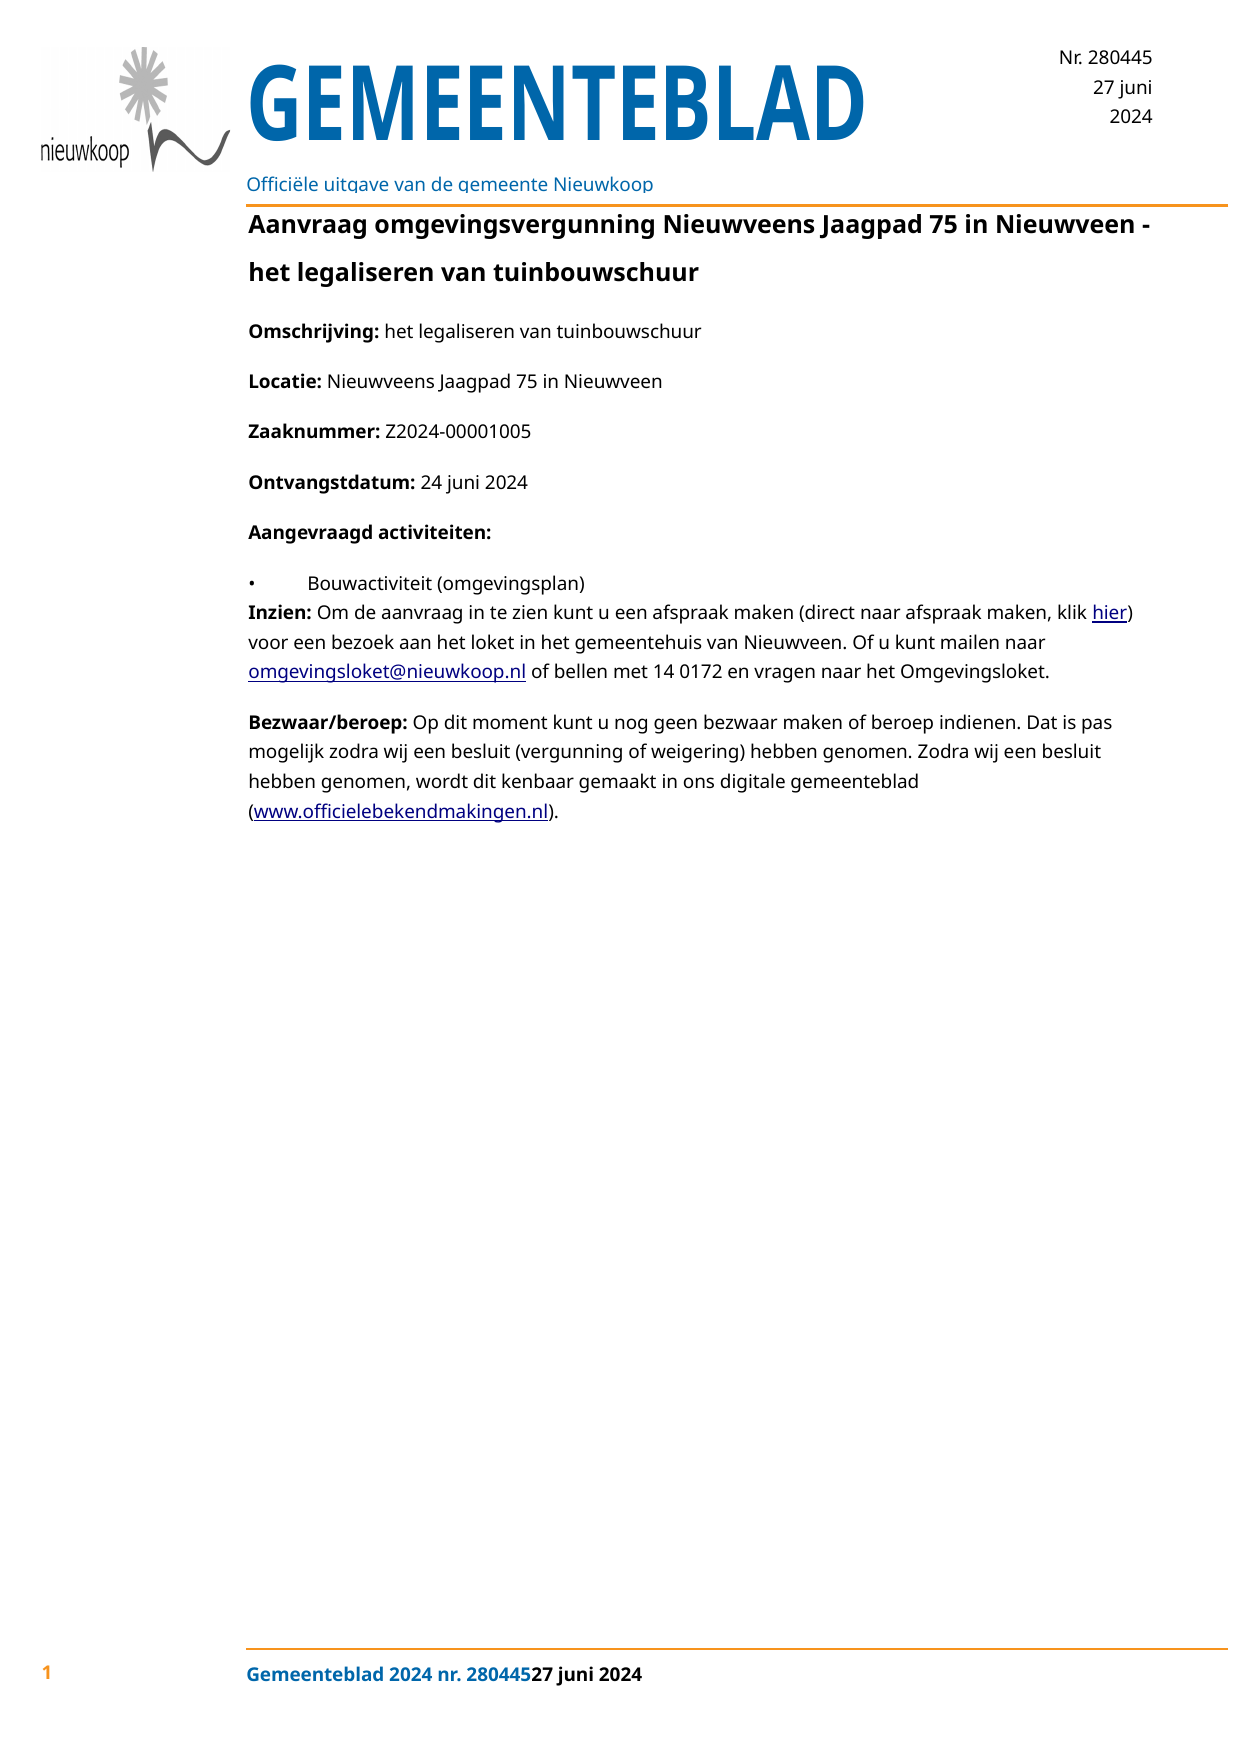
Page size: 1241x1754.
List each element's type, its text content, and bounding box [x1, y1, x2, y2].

text Aanvraag omgevingsvergunning Nieuwveens Jaagpad 75 in Nieuwveen - het legaliseren van tuinbouwschuur [248, 207, 1152, 288]
text Locatie: Nieuwveens Jaagpad 75 in Nieuwveen [248, 368, 1152, 394]
text Omschrijving: het legaliseren van tuinbouwschuur [248, 318, 1152, 344]
text Aangevraagd activiteiten: [248, 519, 1152, 545]
text Zaaknummer: Z2024-00001005 [248, 419, 1152, 444]
list Bouwactiviteit (omgevingsplan) [248, 570, 1152, 596]
text Bezwaar/beroep: Op dit moment kunt u nog geen bezwaar maken of beroep indienen. Dat is pas mogelijk zodra wij een besluit (vergunning of weigering) hebben genomen. Zodra wij een besluit hebben genomen, wordt dit kenbaar gemaakt in ons digitale gemeenteblad (www.officielebekendmakingen.nl). [248, 709, 1152, 824]
text Inzien: Om de aanvraag in te zien kunt u een afspraak maken (direct naar afspraak maken, klik hier) voor een bezoek aan het loket in het gemeentehuis van Nieuwveen. Of u kunt mailen naar omgevingsloket@nieuwkoop.nl of bellen met 14 0172 en vragen naar het Omgevingsloket. [248, 599, 1152, 684]
picture [41, 47, 231, 172]
text Ontvangstdatum: 24 juni 2024 [248, 469, 1152, 495]
